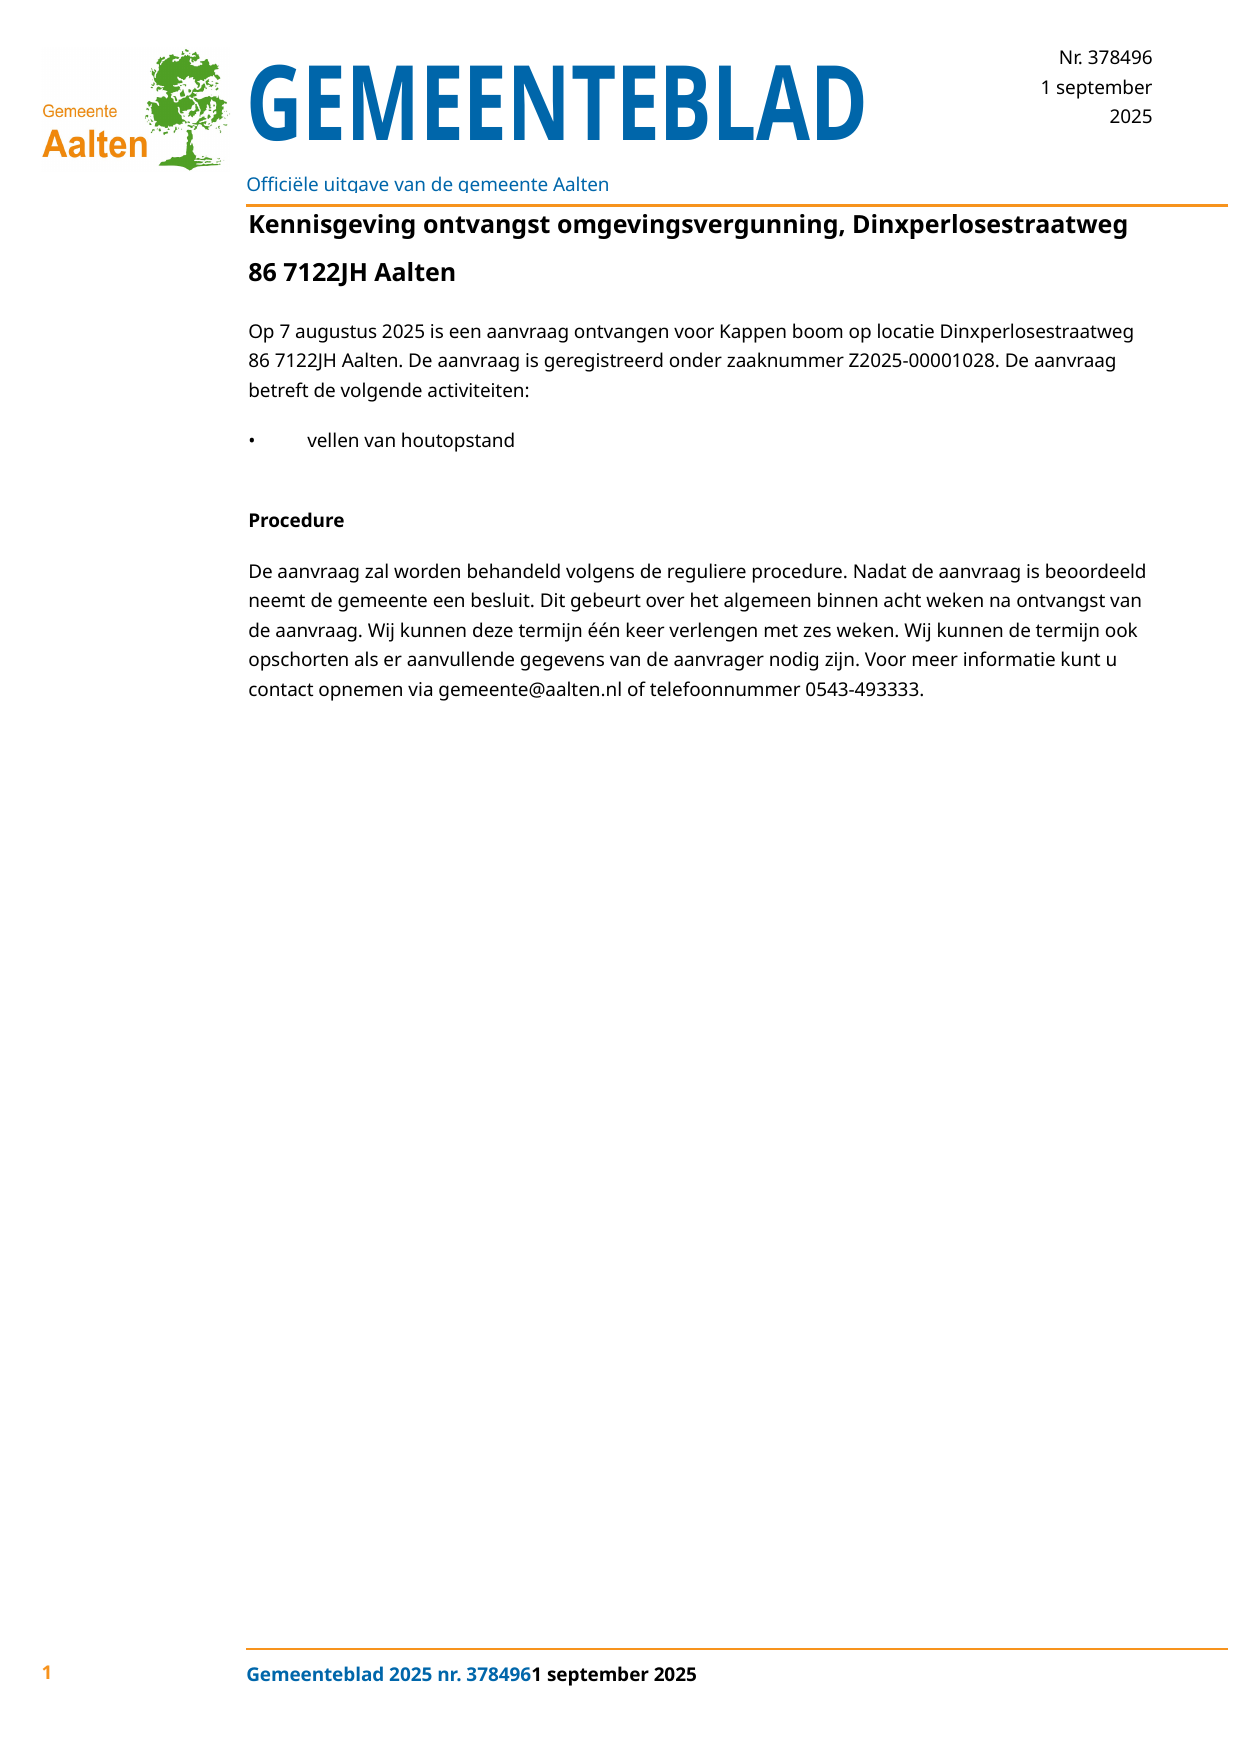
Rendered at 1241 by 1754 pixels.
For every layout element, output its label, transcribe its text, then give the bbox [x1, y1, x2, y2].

picture [41, 47, 231, 172]
text Op 7 augustus 2025 is een aanvraag ontvangen voor Kappen boom op locatie Dinxperlosestraatweg 86 7122JH Aalten. De aanvraag is geregistreerd onder zaaknummer Z2025-00001028. De aanvraag betreft de volgende activiteiten: [248, 318, 1152, 403]
text De aanvraag zal worden behandeld volgens de reguliere procedure. Nadat de aanvraag is beoordeeld neemt de gemeente een besluit. Dit gebeurt over het algemeen binnen acht weken na ontvangst van de aanvraag. Wij kunnen deze termijn één keer verlengen met zes weken. Wij kunnen de termijn ook opschorten als er aanvullende gegevens van de aanvrager nodig zijn. Voor meer informatie kunt u contact opnemen via gemeente@aalten.nl of telefoonnummer 0543-493333. [248, 558, 1152, 702]
text Procedure [248, 507, 1152, 533]
list vellen van houtopstand [248, 427, 1152, 453]
text Kennisgeving ontvangst omgevingsvergunning, Dinxperlosestraatweg 86 7122JH Aalten [248, 207, 1152, 288]
